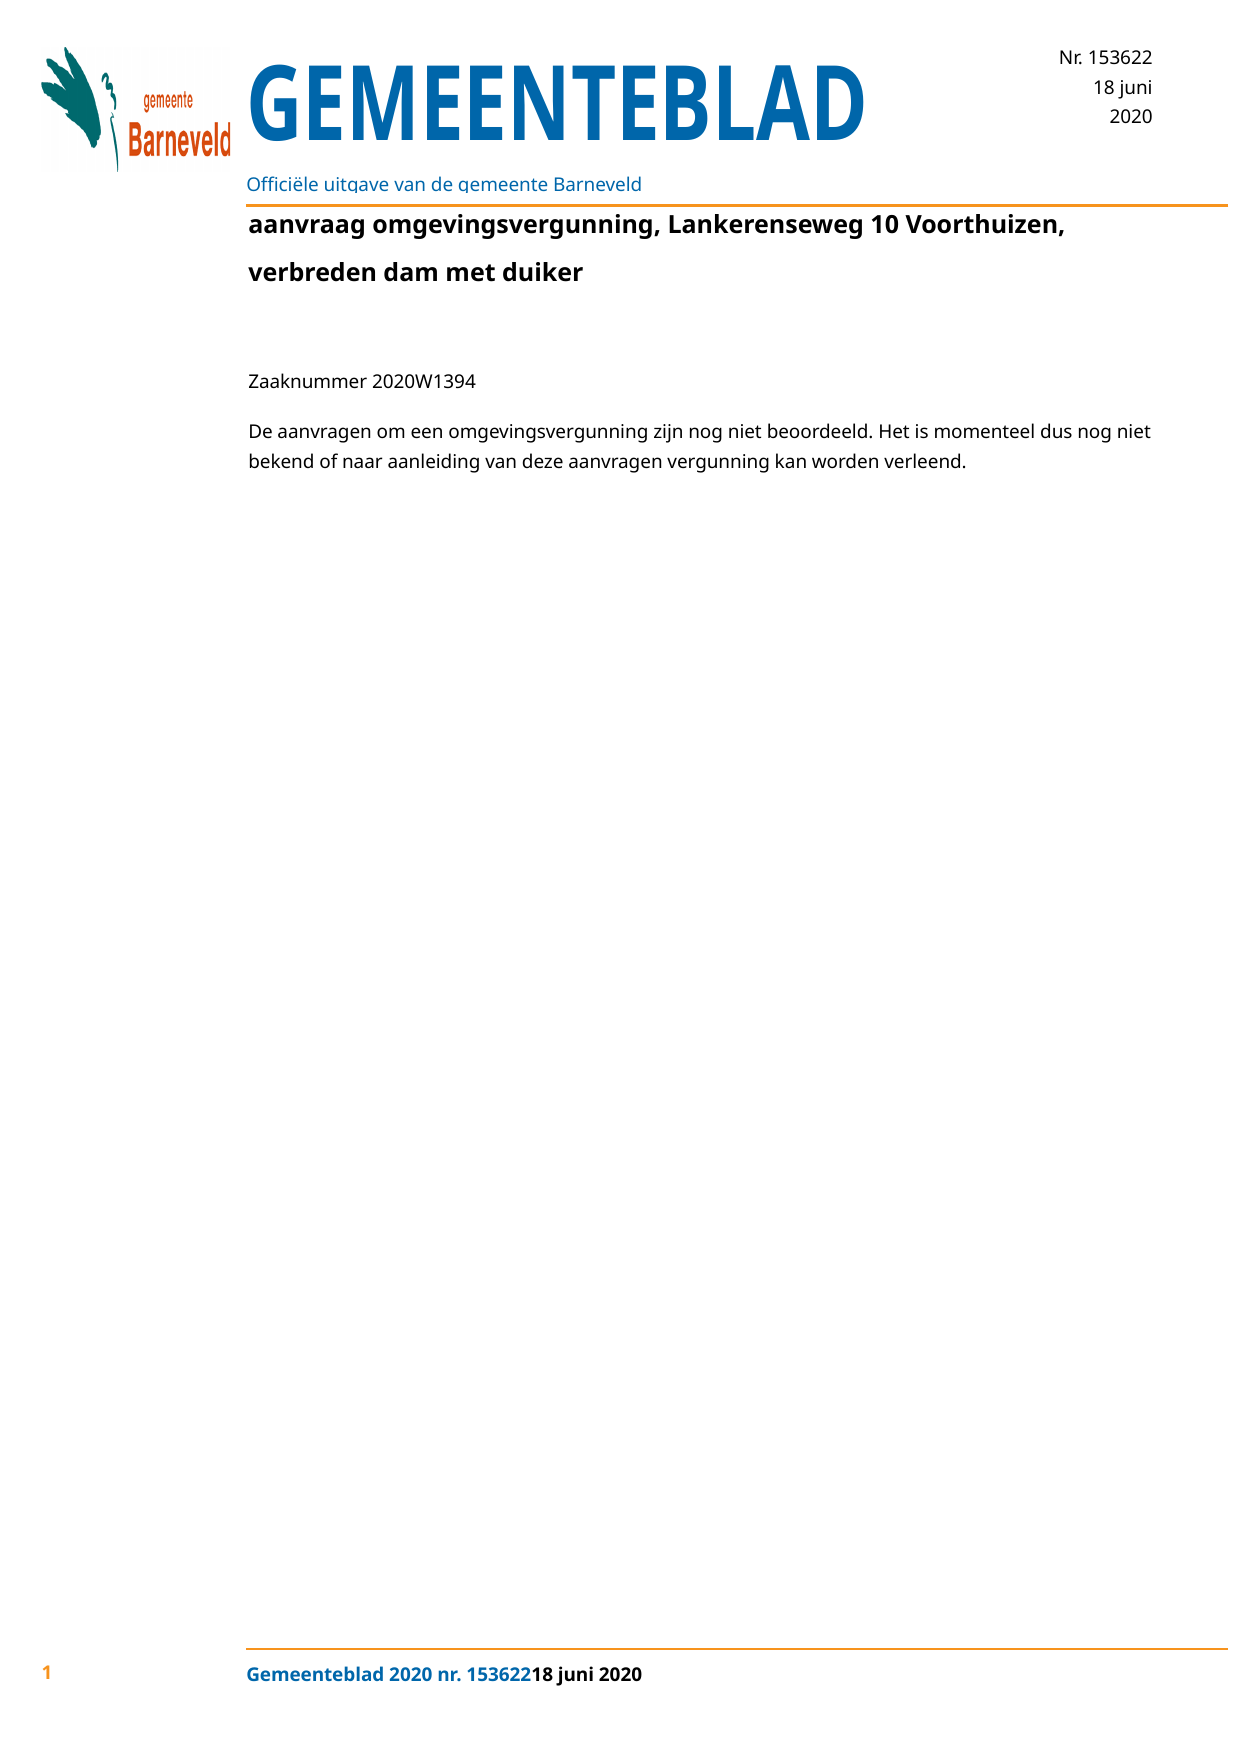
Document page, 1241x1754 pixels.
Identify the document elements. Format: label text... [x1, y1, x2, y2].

text Zaaknummer 2020W1394 [248, 368, 1152, 394]
text aanvraag omgevingsvergunning, Lankerenseweg 10 Voorthuizen, verbreden dam met duiker [248, 207, 1152, 288]
picture [41, 47, 231, 172]
text De aanvragen om een omgevingsvergunning zijn nog niet beoordeeld. Het is momenteel dus nog niet bekend of naar aanleiding van deze aanvragen vergunning kan worden verleend. [248, 419, 1152, 474]
